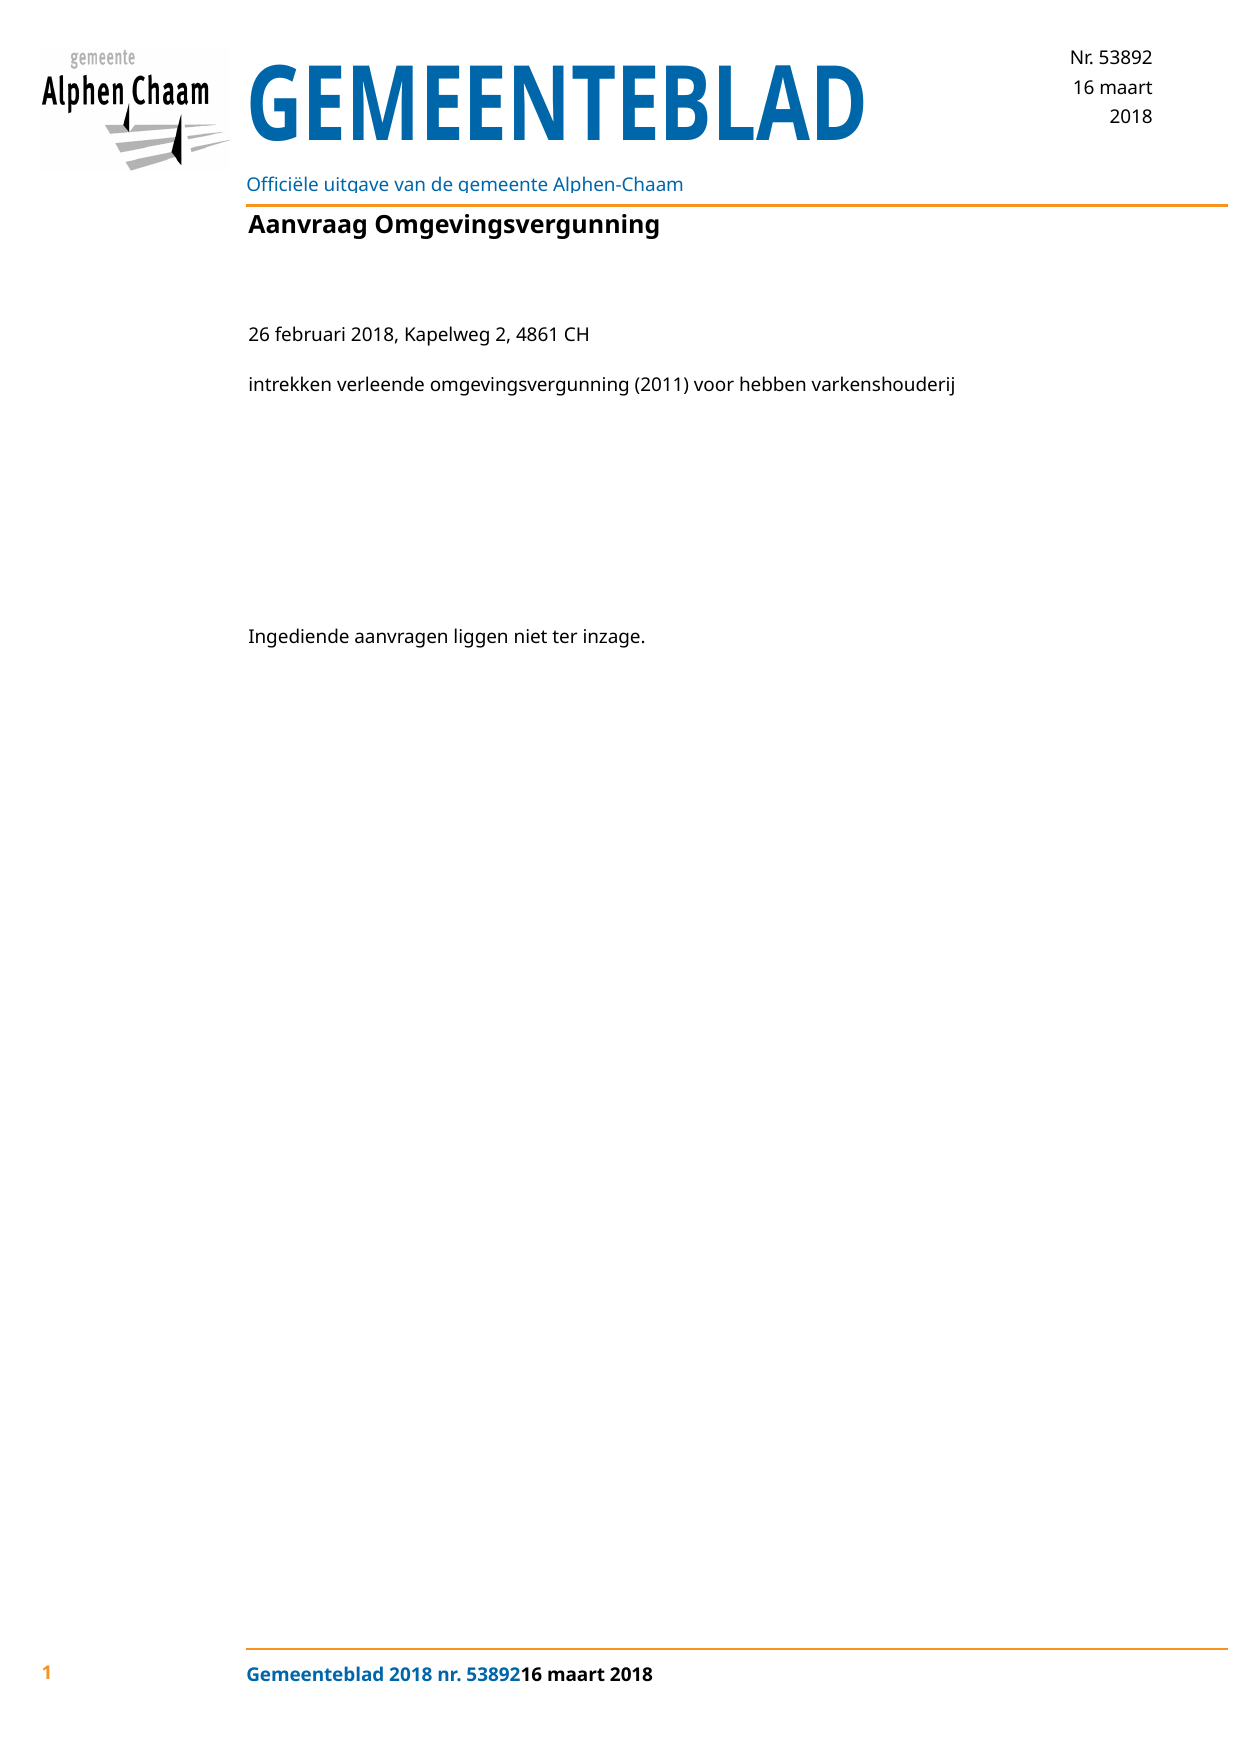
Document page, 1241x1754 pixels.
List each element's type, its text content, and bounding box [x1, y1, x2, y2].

text 26 februari 2018, Kapelweg 2, 4861 CH [248, 321, 1152, 346]
text intrekken verleende omgevingsvergunning (2011) voor hebben varkenshouderij [248, 371, 1152, 397]
text Ingediende aanvragen liggen niet ter inzage. [248, 623, 1152, 649]
text Aanvraag Omgevingsvergunning [248, 207, 1152, 241]
picture [41, 47, 231, 172]
